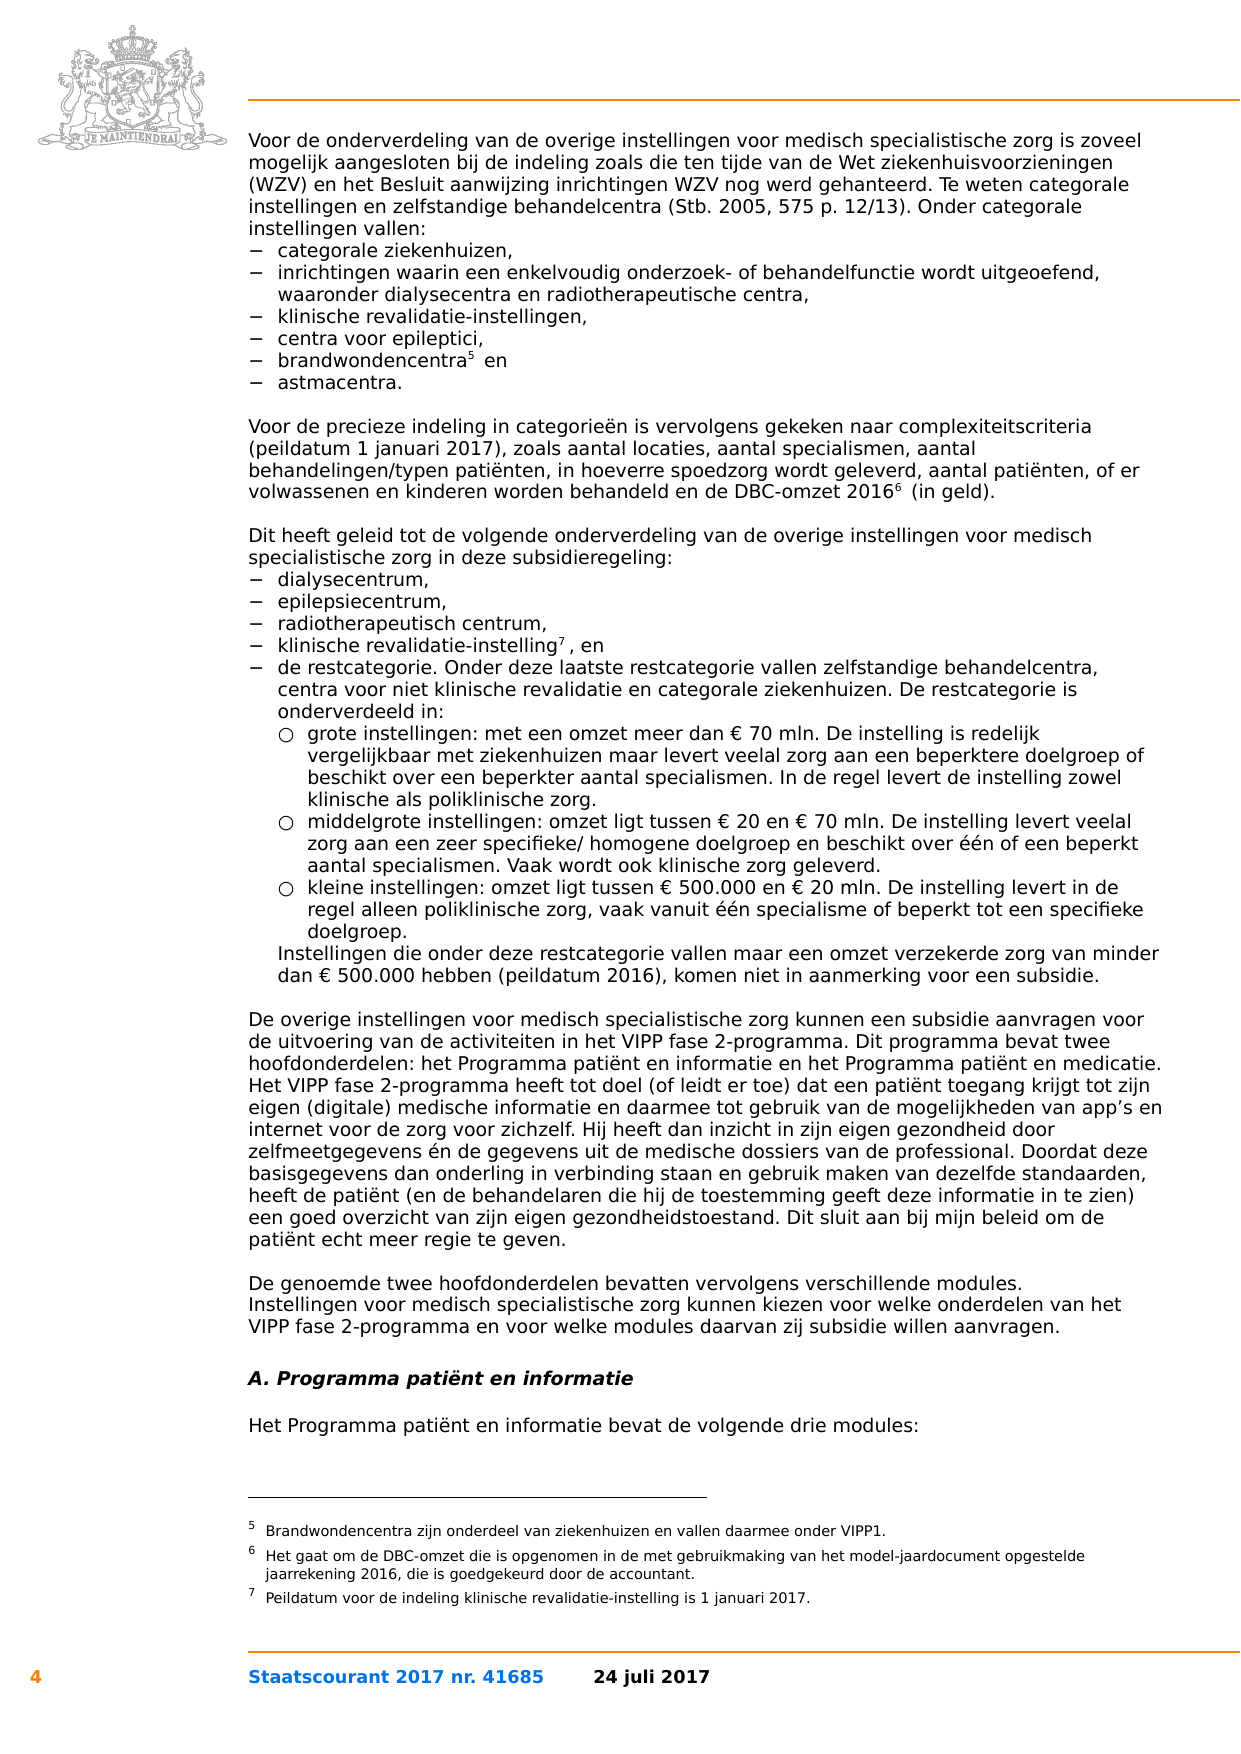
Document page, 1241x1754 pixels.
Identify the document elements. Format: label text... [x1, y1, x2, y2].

text Het Programma patiënt en informatie bevat de volgende drie modules: [248, 1415, 1163, 1437]
subtitle A. Programma patiënt en informatie [248, 1368, 1163, 1390]
text Het gaat om de DBC-omzet die is opgenomen in de met gebruikmaking van het model-jaardocument opgestelde jaarrekening 2016, die is goedgekeurd door de accountant. [248, 1544, 1163, 1583]
text Brandwondencentra zijn onderdeel van ziekenhuizen en vallen daarmee onder VIPP1. [248, 1519, 1163, 1541]
text − centra voor epileptici, [248, 328, 1163, 350]
text Instellingen voor medisch specialistische zorg kunnen kiezen voor welke onderdelen van het VIPP fase 2-programma en voor welke modules daarvan zij subsidie willen aanvragen. [248, 1294, 1163, 1338]
text Dit heeft geleid tot de volgende onderverdeling van de overige instellingen voor medisch specialistische zorg in deze subsidieregeling: [248, 525, 1163, 569]
text De genoemde twee hoofdonderdelen bevatten vervolgens verschillende modules. [248, 1272, 1163, 1294]
text ○ middelgrote instellingen: omzet ligt tussen € 20 en € 70 mln. De instelling levert veelal zorg aan een zeer specifieke/ homogene doelgroep en beschikt over één of een beperkt aantal specialismen. Vaak wordt ook klinische zorg geleverd. [278, 811, 1163, 877]
text Voor de precieze indeling in categorieën is vervolgens gekeken naar complexiteitscriteria (peildatum 1 januari 2017), zoals aantal locaties, aantal specialismen, aantal behandelingen/typen patiënten, in hoeverre spoedzorg wordt geleverd, aantal patiënten, of er volwassenen en kinderen worden behandeld en de DBC-omzet 2016 (in geld). [248, 416, 1163, 503]
text Peildatum voor de indeling klinische revalidatie-instelling is 1 januari 2017. [248, 1586, 1163, 1608]
text − inrichtingen waarin een enkelvoudig onderzoek- of behandelfunctie wordt uitgeoefend, waaronder dialysecentra en radiotherapeutische centra, [248, 262, 1163, 306]
text Instellingen die onder deze restcategorie vallen maar een omzet verzekerde zorg van minder dan € 500.000 hebben (peildatum 2016), komen niet in aanmerking voor een subsidie. [277, 943, 1163, 987]
text Voor de onderverdeling van de overige instellingen voor medisch specialistische zorg is zoveel mogelijk aangesloten bij de indeling zoals die ten tijde van de Wet ziekenhuisvoorzieningen (WZV) en het Besluit aanwijzing inrichtingen WZV nog werd gehanteerd. Te weten categorale instellingen en zelfstandige behandelcentra (Stb. 2005, 575 p. 12/13). Onder categorale instellingen vallen: [248, 130, 1163, 240]
text − klinische revalidatie-instellingen, [248, 306, 1163, 328]
text ○ grote instellingen: met een omzet meer dan € 70 mln. De instelling is redelijk vergelijkbaar met ziekenhuizen maar levert veelal zorg aan een beperktere doelgroep of beschikt over een beperkter aantal specialismen. In de regel levert de instelling zowel klinische als poliklinische zorg. [278, 723, 1163, 811]
picture [38, 25, 227, 150]
text − epilepsiecentrum, [248, 591, 1163, 613]
text De overige instellingen voor medisch specialistische zorg kunnen een subsidie aanvragen voor de uitvoering van de activiteiten in het VIPP fase 2-programma. Dit programma bevat twee hoofdonderdelen: het Programma patiënt en informatie en het Programma patiënt en medicatie. Het VIPP fase 2-programma heeft tot doel (of leidt er toe) dat een patiënt toegang krijgt tot zijn eigen (digitale) medische informatie en daarmee tot gebruik van de mogelijkheden van app’s en internet voor de zorg voor zichzelf. Hij heeft dan inzicht in zijn eigen gezondheid door zelfmeetgegevens én de gegevens uit de medische dossiers van de professional. Doordat deze basisgegevens dan onderling in verbinding staan en gebruik maken van dezelfde standaarden, heeft de patiënt (en de behandelaren die hij de toestemming geeft deze informatie in te zien) een goed overzicht van zijn eigen gezondheidstoestand. Dit sluit aan bij mijn beleid om de patiënt echt meer regie te geven. [248, 1009, 1163, 1251]
text − radiotherapeutisch centrum, [248, 613, 1163, 635]
text ○ kleine instellingen: omzet ligt tussen € 500.000 en € 20 mln. De instelling levert in de regel alleen poliklinische zorg, vaak vanuit één specialisme of beperkt tot een specifieke doelgroep. [278, 877, 1163, 943]
text − astmacentra. [248, 372, 1163, 394]
text − brandwondencentra en [248, 350, 1163, 372]
text − categorale ziekenhuizen, [248, 240, 1163, 262]
text − dialysecentrum, [248, 569, 1163, 591]
text − de restcategorie. Onder deze laatste restcategorie vallen zelfstandige behandelcentra, centra voor niet klinische revalidatie en categorale ziekenhuizen. De restcategorie is onderverdeeld in: [248, 657, 1163, 723]
text − klinische revalidatie-instelling, en [248, 635, 1163, 657]
